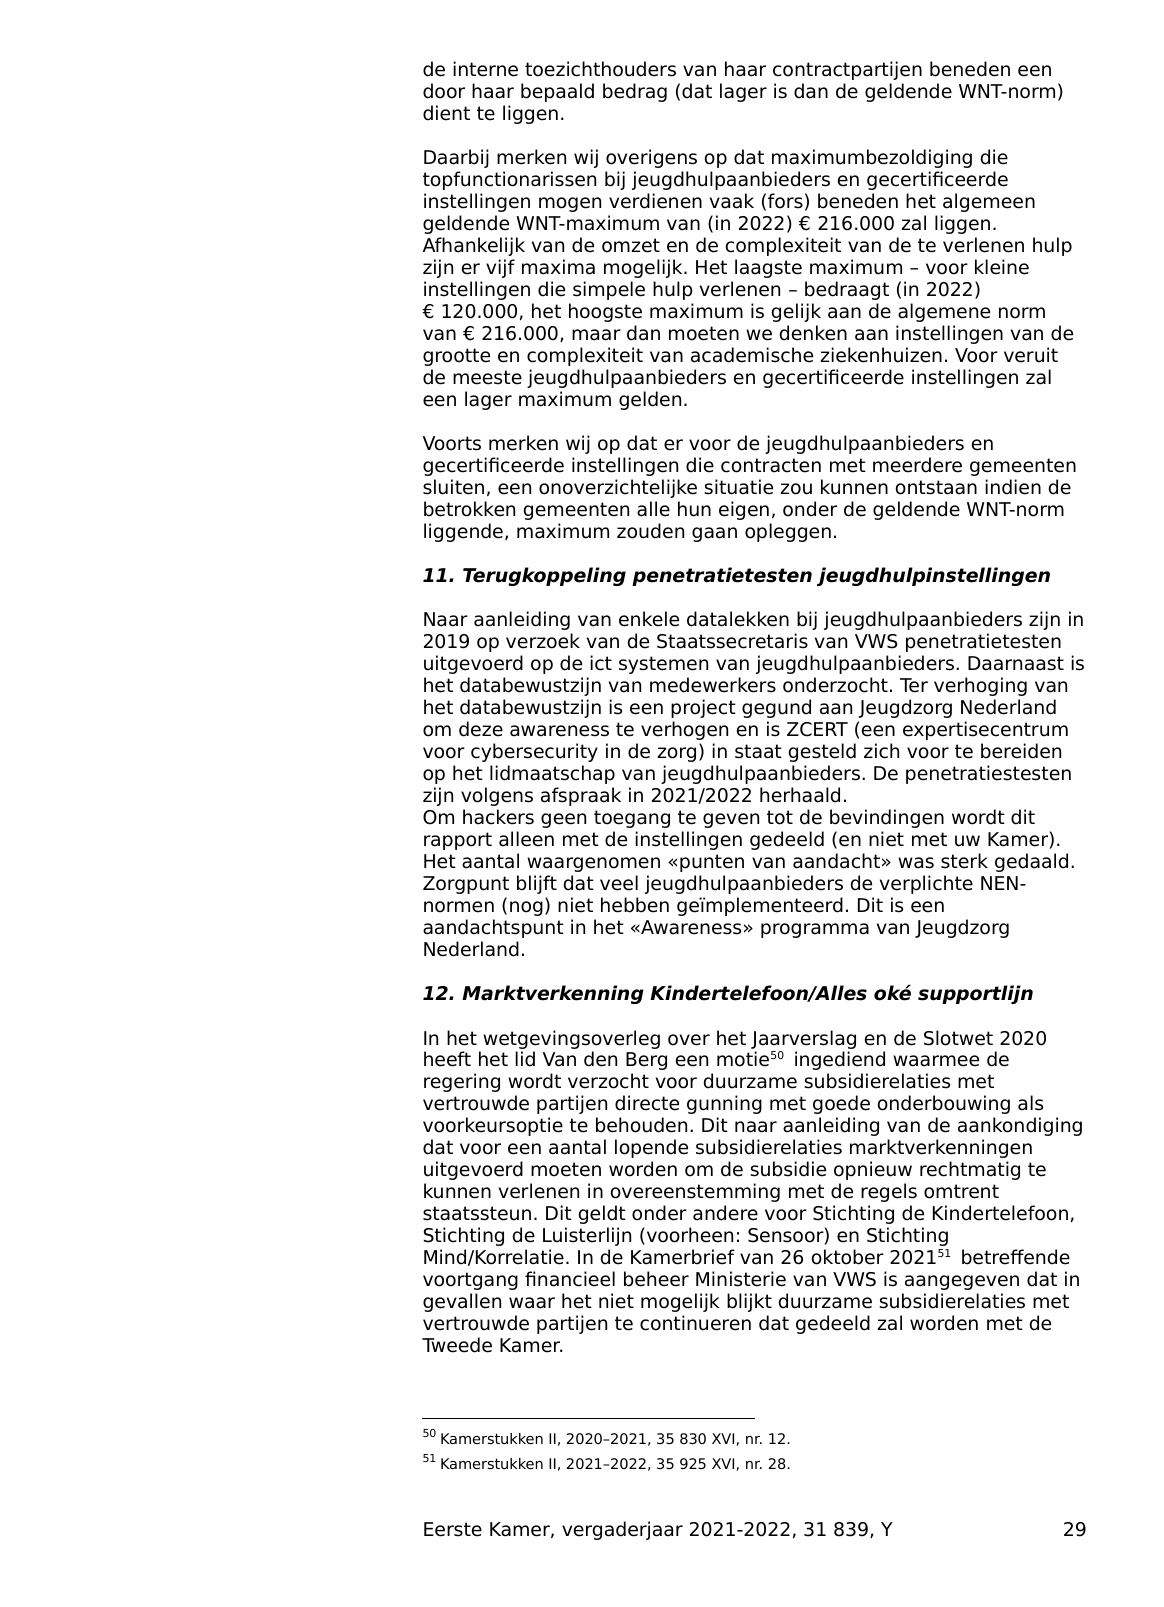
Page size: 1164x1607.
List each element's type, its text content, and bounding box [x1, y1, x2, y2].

text Voorts merken wij op dat er voor de jeugdhulpaanbieders en gecertificeerde instellingen die contracten met meerdere gemeenten sluiten, een onoverzichtelijke situatie zou kunnen ontstaan indien de betrokken gemeenten alle hun eigen, onder de geldende WNT-norm liggende, maximum zouden gaan opleggen. [422, 433, 1087, 543]
text Om hackers geen toegang te geven tot de bevindingen wordt dit rapport alleen met de instellingen gedeeld (en niet met uw Kamer). Het aantal waargenomen «punten van aandacht» was sterk gedaald. Zorgpunt blijft dat veel jeugdhulpaanbieders de verplichte NEN-normen (nog) niet hebben geïmplementeerd. Dit is een aandachtspunt in het «Awareness» programma van Jeugdzorg Nederland. [422, 807, 1087, 961]
text Daarbij merken wij overigens op dat maximumbezoldiging die topfunctionarissen bij jeugdhulpaanbieders en gecertificeerde instellingen mogen verdienen vaak (fors) beneden het algemeen geldende WNT-maximum van (in 2022) € 216.000 zal liggen. Afhankelijk van de omzet en de complexiteit van de te verlenen hulp zijn er vijf maxima mogelijk. Het laagste maximum – voor kleine instellingen die simpele hulp verlenen – bedraagt (in 2022) € 120.000, het hoogste maximum is gelijk aan de algemene norm van € 216.000, maar dan moeten we denken aan instellingen van de grootte en complexiteit van academische ziekenhuizen. Voor veruit de meeste jeugdhulpaanbieders en gecertificeerde instellingen zal een lager maximum gelden. [422, 147, 1087, 411]
text Naar aanleiding van enkele datalekken bij jeugdhulpaanbieders zijn in 2019 op verzoek van de Staatssecretaris van VWS penetratietesten uitgevoerd op de ict systemen van jeugdhulpaanbieders. Daarnaast is het databewustzijn van medewerkers onderzocht. Ter verhoging van het databewustzijn is een project gegund aan Jeugdzorg Nederland om deze awareness te verhogen en is ZCERT (een expertisecentrum voor cybersecurity in de zorg) in staat gesteld zich voor te bereiden op het lidmaatschap van jeugdhulpaanbieders. De penetratiestesten zijn volgens afspraak in 2021/2022 herhaald. [422, 609, 1087, 807]
subtitle 11. Terugkoppeling penetratietesten jeugdhulpinstellingen [422, 565, 1087, 587]
text In het wetgevingsoverleg over het Jaarverslag en de Slotwet 2020 heeft het lid Van den Berg een motie ingediend waarmee de regering wordt verzocht voor duurzame subsidierelaties met vertrouwde partijen directe gunning met goede onderbouwing als voorkeursoptie te behouden. Dit naar aanleiding van de aankondiging dat voor een aantal lopende subsidierelaties marktverkenningen uitgevoerd moeten worden om de subsidie opnieuw rechtmatig te kunnen verlenen in overeenstemming met de regels omtrent staatssteun. Dit geldt onder andere voor Stichting de Kindertelefoon, Stichting de Luisterlijn (voorheen: Sensoor) en Stichting Mind/Korrelatie. In de Kamerbrief van 26 oktober 2021 betreffende voortgang financieel beheer Ministerie van VWS is aangegeven dat in gevallen waar het niet mogelijk blijkt duurzame subsidierelaties met vertrouwde partijen te continueren dat gedeeld zal worden met de Tweede Kamer. [422, 1027, 1087, 1357]
text Kamerstukken II, 2020–2021, 35 830 XVI, nr. 12. [422, 1427, 1087, 1449]
text de interne toezichthouders van haar contractpartijen beneden een door haar bepaald bedrag (dat lager is dan de geldende WNT-norm) dient te liggen. [422, 59, 1087, 125]
subtitle 12. Marktverkenning Kindertelefoon/Alles oké supportlijn [422, 983, 1087, 1005]
text Kamerstukken II, 2021–2022, 35 925 XVI, nr. 28. [422, 1452, 1087, 1474]
